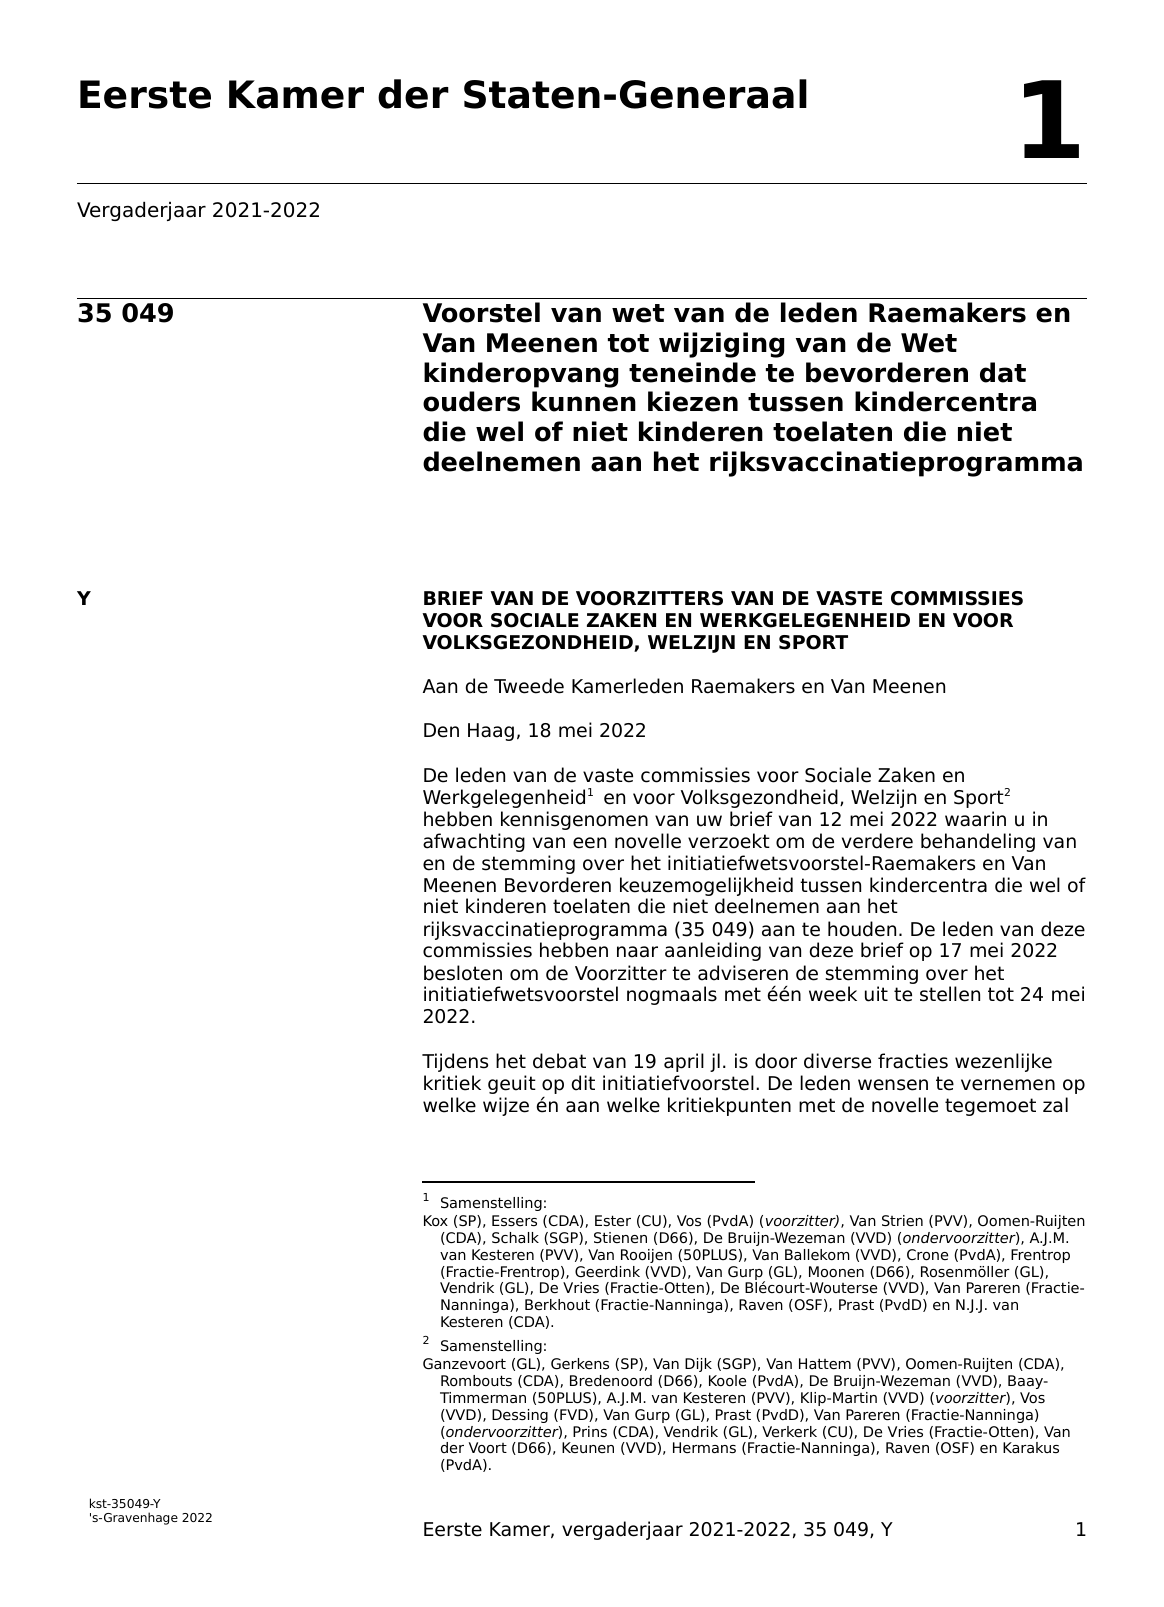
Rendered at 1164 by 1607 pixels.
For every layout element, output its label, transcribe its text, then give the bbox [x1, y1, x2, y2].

table_cell Vergaderjaar 2021-2022 [77, 184, 1087, 298]
text Aan de Tweede Kamerleden Raemakers en Van Meenen [422, 676, 1087, 698]
table_header 1 [886, 59, 1087, 183]
text Den Haag, 18 mei 2022 [422, 720, 1087, 742]
text Tijdens het debat van 19 april jl. is door diverse fracties wezenlijke kritiek geuit op dit initiatiefvoorstel. De leden wensen te vernemen op welke wijze én aan welke kritiekpunten met de novelle tegemoet zal [422, 1051, 1087, 1116]
table_header Eerste Kamer der Staten-Generaal [77, 59, 886, 183]
text Kox (SP), Essers (CDA), Ester (CU), Vos (PvdA) (voorzitter), Van Strien (PVV), Oomen-Ruijten (CDA), Schalk (SGP), Stienen (D66), De Bruijn-Wezeman (VVD) (ondervoorzitter), A.J.M. van Kesteren (PVV), Van Rooijen (50PLUS), Van Ballekom (VVD), Crone (PvdA), Frentrop (Fractie-Frentrop), Geerdink (VVD), Van Gurp (GL), Moonen (D66), Rosenmöller (GL), Vendrik (GL), De Vries (Fractie-Otten), De Blécourt-Wouterse (VVD), Van Pareren (Fractie-Nanninga), Berkhout (Fractie-Nanninga), Raven (OSF), Prast (PvdD) en N.J.J. van Kesteren (CDA). [422, 1213, 1087, 1331]
text Samenstelling: [422, 1334, 1087, 1356]
text kst-35049-Y [88, 1497, 323, 1511]
text 's-Gravenhage 2022 [88, 1511, 323, 1525]
text De leden van de vaste commissies voor Sociale Zaken en Werkgelegenheid en voor Volksgezondheid, Welzijn en Sport hebben kennisgenomen van uw brief van 12 mei 2022 waarin u in afwachting van een novelle verzoekt om de verdere behandeling van en de stemming over het initiatiefwetsvoorstel-Raemakers en Van Meenen Bevorderen keuzemogelijkheid tussen kindercentra die wel of niet kinderen toelaten die niet deelnemen aan het rijksvaccinatieprogramma (35 049) aan te houden. De leden van deze commissies hebben naar aanleiding van deze brief op 17 mei 2022 besloten om de Voorzitter te adviseren de stemming over het initiatiefwetsvoorstel nogmaals met één week uit te stellen tot 24 mei 2022. [422, 764, 1087, 1028]
text Ganzevoort (GL), Gerkens (SP), Van Dijk (SGP), Van Hattem (PVV), Oomen-Ruijten (CDA), Rombouts (CDA), Bredenoord (D66), Koole (PvdA), De Bruijn-Wezeman (VVD), Baay-Timmerman (50PLUS), A.J.M. van Kesteren (PVV), Klip-Martin (VVD) (voorzitter), Vos (VVD), Dessing (FVD), Van Gurp (GL), Prast (PvdD), Van Pareren (Fractie-Nanninga) (ondervoorzitter), Prins (CDA), Vendrik (GL), Verkerk (CU), De Vries (Fractie-Otten), Van der Voort (D66), Keunen (VVD), Hermans (Fractie-Nanninga), Raven (OSF) en Karakus (PvdA). [422, 1356, 1087, 1474]
text Samenstelling: [422, 1191, 1087, 1213]
subtitle Y BRIEF VAN DE VOORZITTERS VAN DE VASTE COMMISSIES VOOR SOCIALE ZAKEN EN WERKGELEGENHEID EN VOOR VOLKSGEZONDHEID, WELZIJN EN SPORT [77, 588, 1087, 654]
subtitle 35 049 Voorstel van wet van de leden Raemakers en Van Meenen tot wijziging van de Wet kinderopvang teneinde te bevorderen dat ouders kunnen kiezen tussen kindercentra die wel of niet kinderen toelaten die niet deelnemen aan het rijksvaccinatieprogramma [77, 299, 1087, 477]
